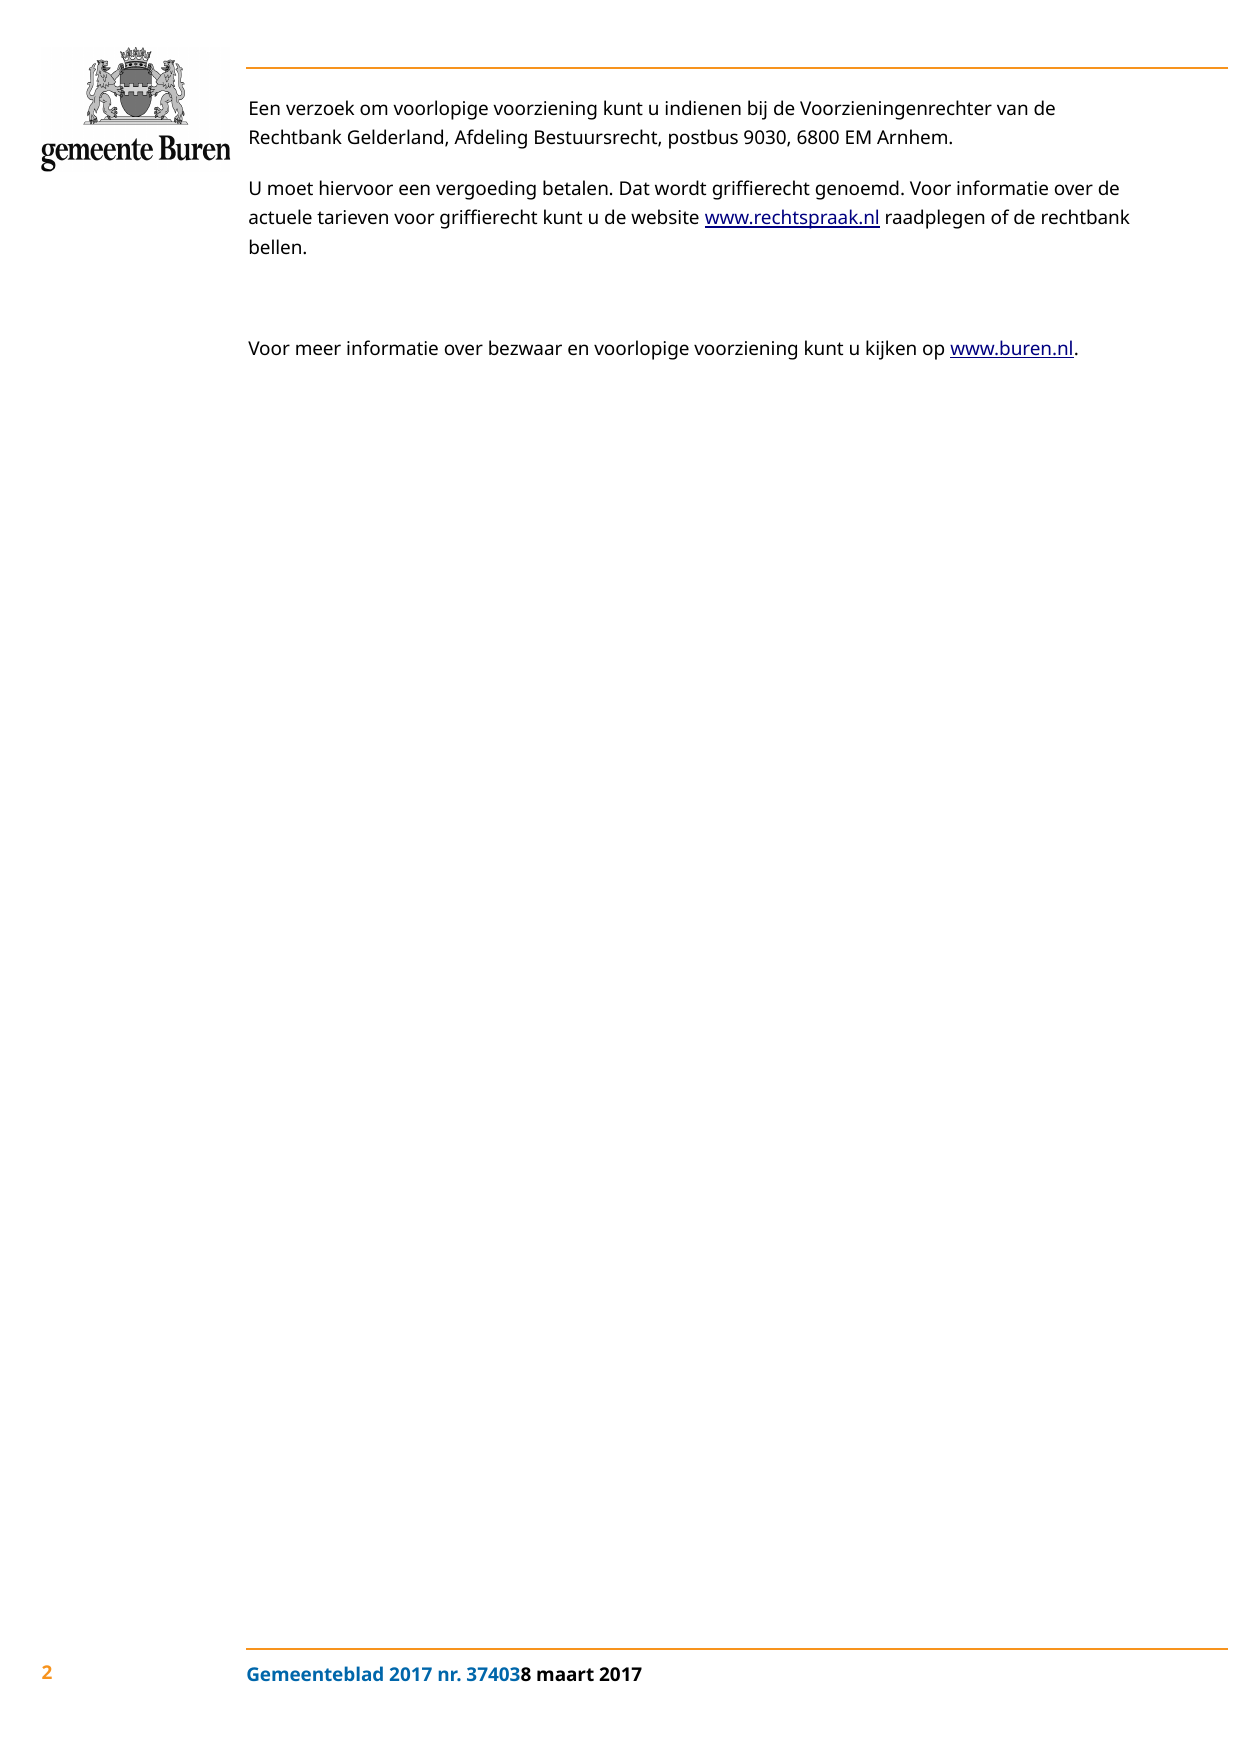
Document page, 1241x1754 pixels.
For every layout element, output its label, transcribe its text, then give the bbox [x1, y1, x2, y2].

text U moet hiervoor een vergoeding betalen. Dat wordt griffierecht genoemd. Voor informatie over de actuele tarieven voor griffierecht kunt u de website www.rechtspraak.nl raadplegen of de rechtbank bellen. [248, 175, 1152, 260]
picture [41, 47, 231, 172]
text Voor meer informatie over bezwaar en voorlopige voorziening kunt u kijken op www.buren.nl. [248, 335, 1152, 361]
text Een verzoek om voorlopige voorziening kunt u indienen bij de Voorzieningenrechter van de Rechtbank Gelderland, Afdeling Bestuursrecht, postbus 9030, 6800 EM Arnhem. [248, 95, 1152, 150]
